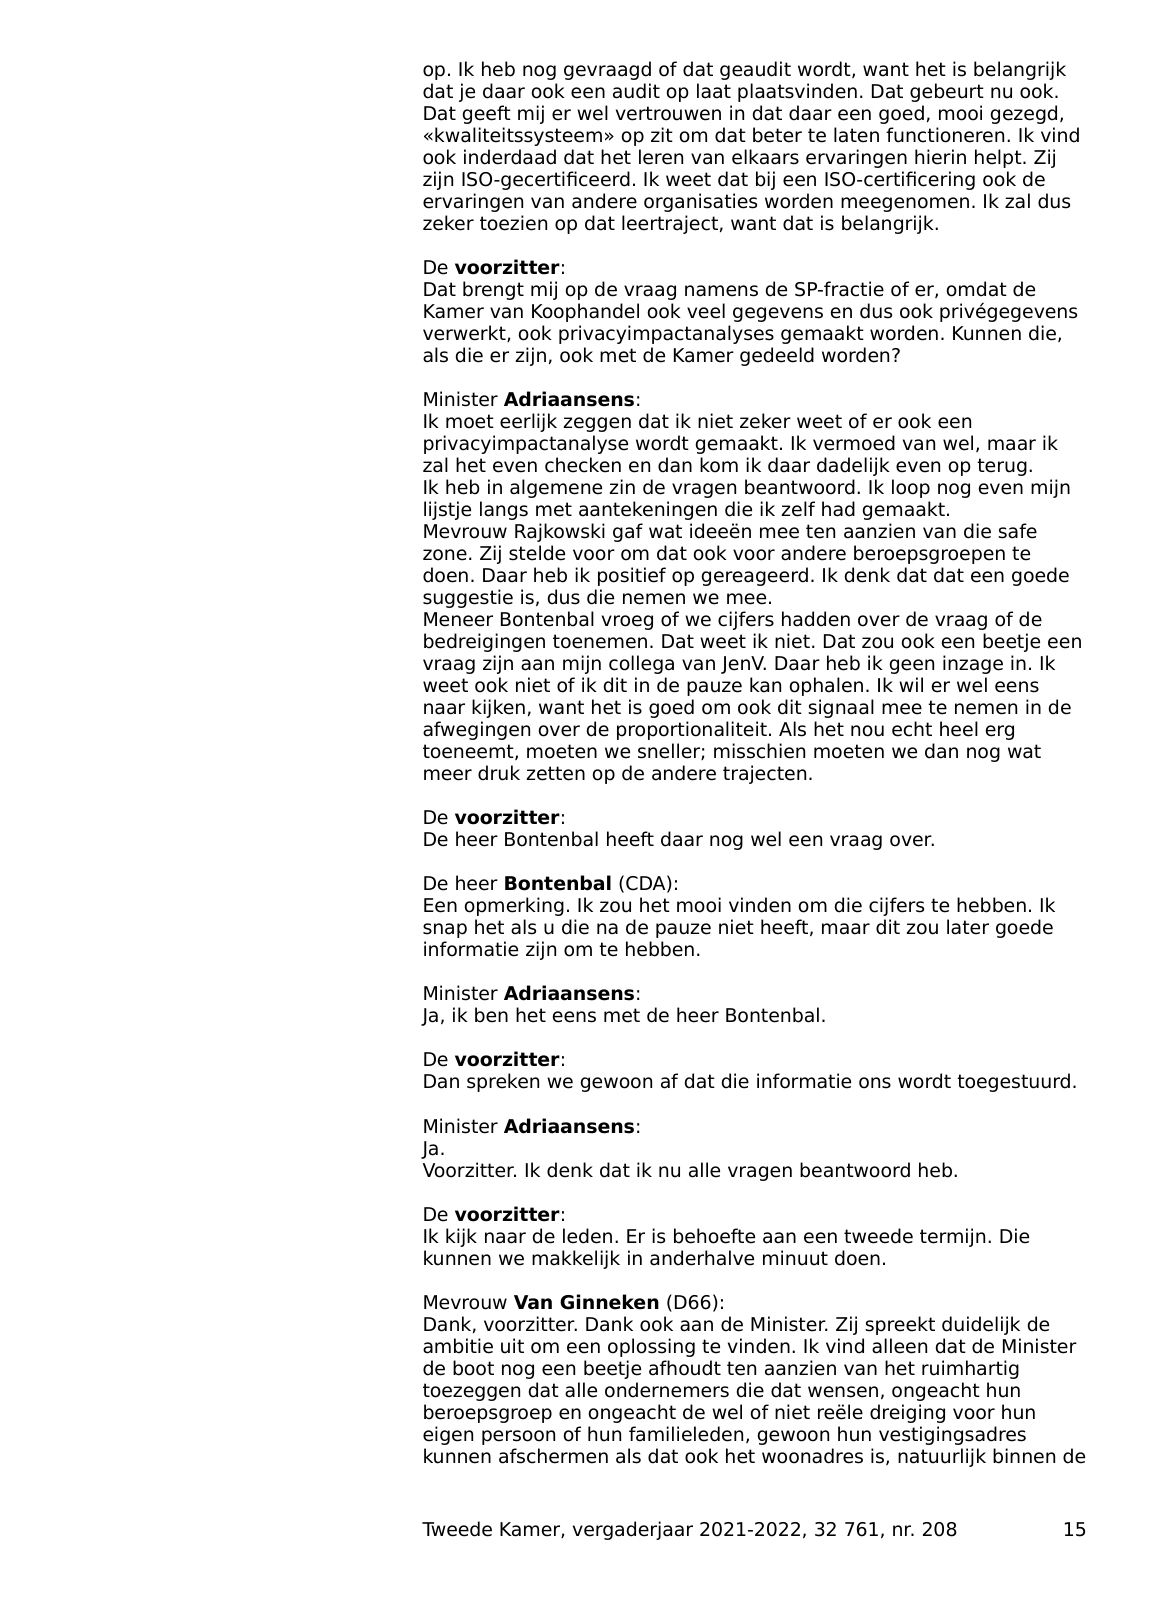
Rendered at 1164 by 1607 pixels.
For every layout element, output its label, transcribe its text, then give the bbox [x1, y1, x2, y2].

text De heer Bontenbal heeft daar nog wel een vraag over. [422, 829, 1087, 851]
text Dank, voorzitter. Dank ook aan de Minister. Zij spreekt duidelijk de ambitie uit om een oplossing te vinden. Ik vind alleen dat de Minister de boot nog een beetje afhoudt ten aanzien van het ruimhartig toezeggen dat alle ondernemers die dat wensen, ongeacht hun beroepsgroep en ongeacht de wel of niet reële dreiging voor hun eigen persoon of hun familieleden, gewoon hun vestigingsadres kunnen afschermen als dat ook het woonadres is, natuurlijk binnen de [422, 1314, 1087, 1468]
text De voorzitter: [422, 1049, 1087, 1071]
text Minister Adriaansens: [422, 1116, 1087, 1137]
text Ik moet eerlijk zeggen dat ik niet zeker weet of er ook een privacyimpactanalyse wordt gemaakt. Ik vermoed van wel, maar ik zal het even checken en dan kom ik daar dadelijk even op terug. [422, 411, 1087, 477]
text Ik kijk naar de leden. Er is behoefte aan een tweede termijn. Die kunnen we makkelijk in anderhalve minuut doen. [422, 1226, 1087, 1269]
text Ja. [422, 1137, 1087, 1159]
text Meneer Bontenbal vroeg of we cijfers hadden over de vraag of de bedreigingen toenemen. Dat weet ik niet. Dat zou ook een beetje een vraag zijn aan mijn collega van JenV. Daar heb ik geen inzage in. Ik weet ook niet of ik dit in de pauze kan ophalen. Ik wil er wel eens naar kijken, want het is goed om ook dit signaal mee te nemen in de afwegingen over de proportionaliteit. Als het nou echt heel erg toeneemt, moeten we sneller; misschien moeten we dan nog wat meer druk zetten op de andere trajecten. [422, 609, 1087, 785]
text De voorzitter: [422, 807, 1087, 829]
text Dat brengt mij op de vraag namens de SP-fractie of er, omdat de Kamer van Koophandel ook veel gegevens en dus ook privégegevens verwerkt, ook privacyimpactanalyses gemaakt worden. Kunnen die, als die er zijn, ook met de Kamer gedeeld worden? [422, 279, 1087, 367]
text De voorzitter: [422, 1204, 1087, 1226]
text Dan spreken we gewoon af dat die informatie ons wordt toegestuurd. [422, 1071, 1087, 1093]
text De voorzitter: [422, 257, 1087, 279]
text Minister Adriaansens: [422, 389, 1087, 411]
text Ik heb in algemene zin de vragen beantwoord. Ik loop nog even mijn lijstje langs met aantekeningen die ik zelf had gemaakt. [422, 477, 1087, 521]
text Voorzitter. Ik denk dat ik nu alle vragen beantwoord heb. [422, 1159, 1087, 1181]
text op. Ik heb nog gevraagd of dat geaudit wordt, want het is belangrijk dat je daar ook een audit op laat plaatsvinden. Dat gebeurt nu ook. Dat geeft mij er wel vertrouwen in dat daar een goed, mooi gezegd, «kwaliteitssysteem» op zit om dat beter te laten functioneren. Ik vind ook inderdaad dat het leren van elkaars ervaringen hierin helpt. Zij zijn ISO-gecertificeerd. Ik weet dat bij een ISO-certificering ook de ervaringen van andere organisaties worden meegenomen. Ik zal dus zeker toezien op dat leertraject, want dat is belangrijk. [422, 59, 1087, 235]
text Ja, ik ben het eens met de heer Bontenbal. [422, 1005, 1087, 1027]
text Een opmerking. Ik zou het mooi vinden om die cijfers te hebben. Ik snap het als u die na de pauze niet heeft, maar dit zou later goede informatie zijn om te hebben. [422, 895, 1087, 961]
text De heer Bontenbal (CDA): [422, 873, 1087, 895]
text Mevrouw Van Ginneken (D66): [422, 1292, 1087, 1314]
text Minister Adriaansens: [422, 983, 1087, 1005]
text Mevrouw Rajkowski gaf wat ideeën mee ten aanzien van die safe zone. Zij stelde voor om dat ook voor andere beroepsgroepen te doen. Daar heb ik positief op gereageerd. Ik denk dat dat een goede suggestie is, dus die nemen we mee. [422, 521, 1087, 609]
